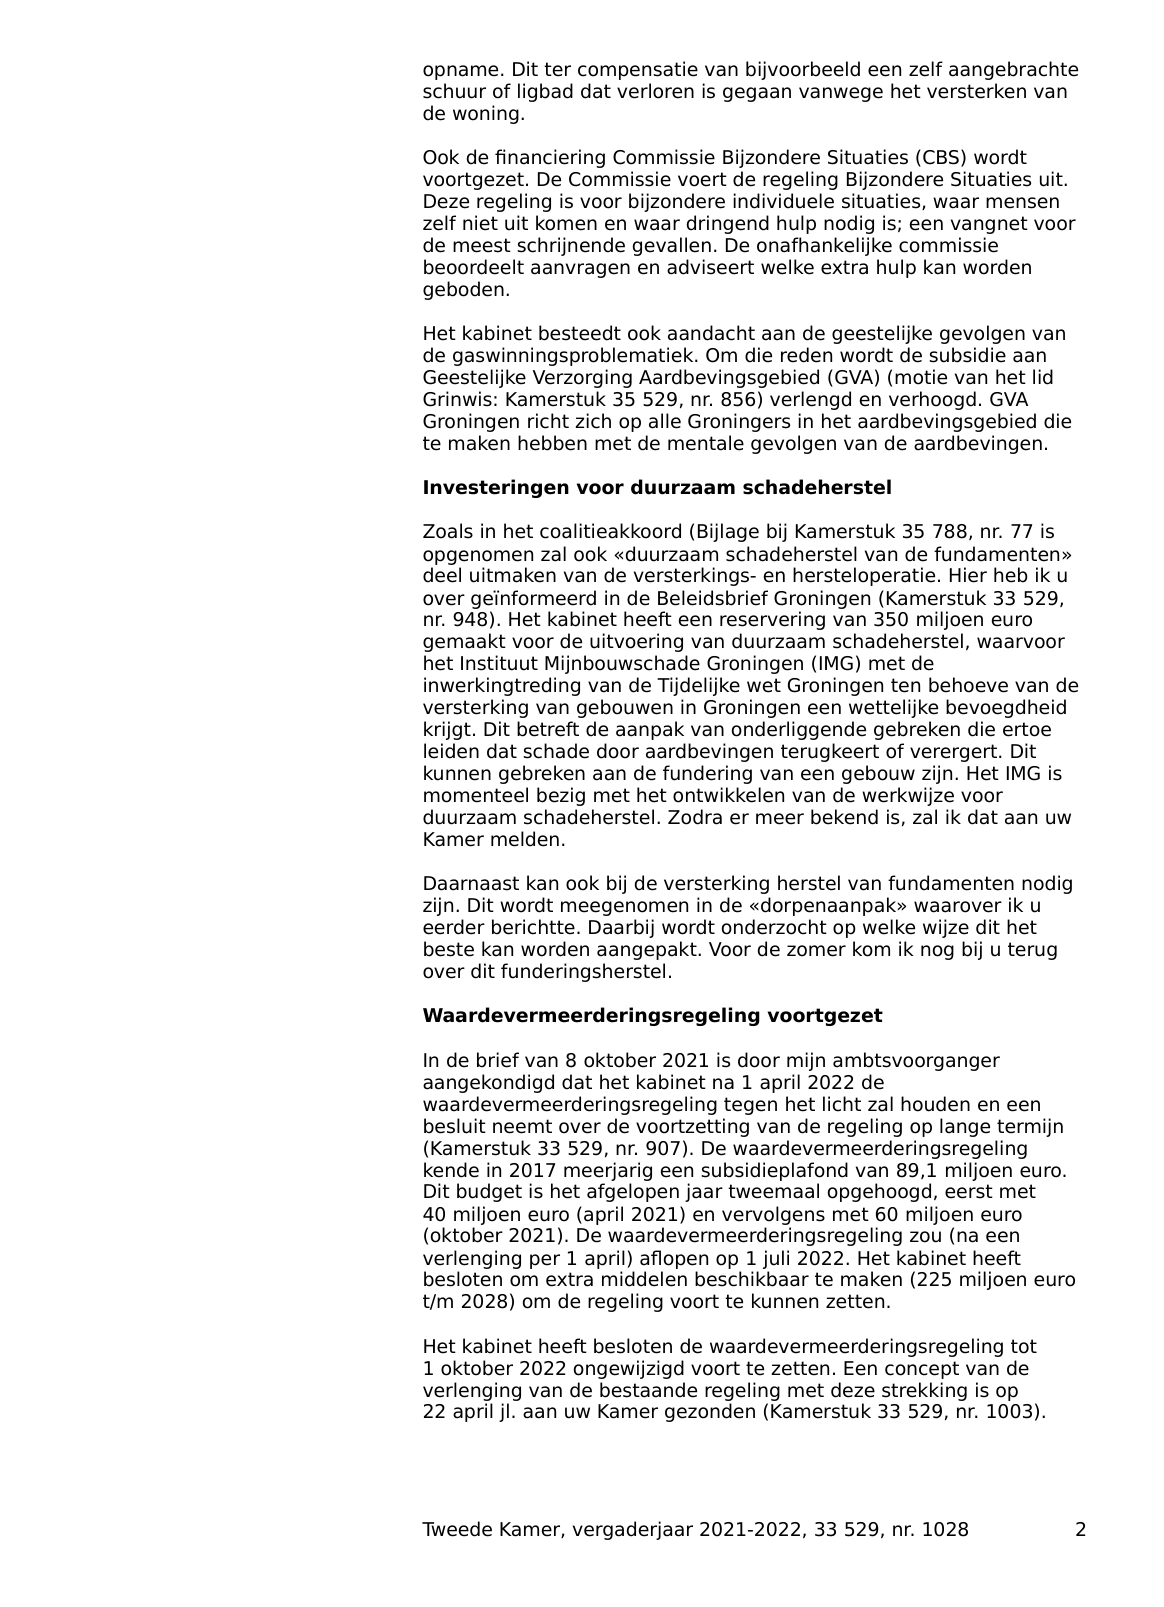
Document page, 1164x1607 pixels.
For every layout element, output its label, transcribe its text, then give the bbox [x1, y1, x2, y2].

text Het kabinet besteedt ook aandacht aan de geestelijke gevolgen van de gaswinningsproblematiek. Om die reden wordt de subsidie aan Geestelijke Verzorging Aardbevingsgebied (GVA) (motie van het lid Grinwis: Kamerstuk 35 529, nr. 856) verlengd en verhoogd. GVA Groningen richt zich op alle Groningers in het aardbevingsgebied die te maken hebben met de mentale gevolgen van de aardbevingen. [422, 323, 1087, 455]
text Zoals in het coalitieakkoord (Bijlage bij Kamerstuk 35 788, nr. 77 is opgenomen zal ook «duurzaam schadeherstel van de fundamenten» deel uitmaken van de versterkings- en hersteloperatie. Hier heb ik u over geïnformeerd in de Beleidsbrief Groningen (Kamerstuk 33 529, nr. 948). Het kabinet heeft een reservering van 350 miljoen euro gemaakt voor de uitvoering van duurzaam schadeherstel, waarvoor het Instituut Mijnbouwschade Groningen (IMG) met de inwerkingtreding van de Tijdelijke wet Groningen ten behoeve van de versterking van gebouwen in Groningen een wettelijke bevoegdheid krijgt. Dit betreft de aanpak van onderliggende gebreken die ertoe leiden dat schade door aardbevingen terugkeert of verergert. Dit kunnen gebreken aan de fundering van een gebouw zijn. Het IMG is momenteel bezig met het ontwikkelen van de werkwijze voor duurzaam schadeherstel. Zodra er meer bekend is, zal ik dat aan uw Kamer melden. [422, 521, 1087, 851]
subtitle Waardevermeerderingsregeling voortgezet [422, 1005, 1087, 1027]
text In de brief van 8 oktober 2021 is door mijn ambtsvoorganger aangekondigd dat het kabinet na 1 april 2022 de waardevermeerderingsregeling tegen het licht zal houden en een besluit neemt over de voortzetting van de regeling op lange termijn (Kamerstuk 33 529, nr. 907). De waardevermeerderingsregeling kende in 2017 meerjarig een subsidieplafond van 89,1 miljoen euro. Dit budget is het afgelopen jaar tweemaal opgehoogd, eerst met 40 miljoen euro (april 2021) en vervolgens met 60 miljoen euro (oktober 2021). De waardevermeerderingsregeling zou (na een verlenging per 1 april) aflopen op 1 juli 2022. Het kabinet heeft besloten om extra middelen beschikbaar te maken (225 miljoen euro t/m 2028) om de regeling voort te kunnen zetten. [422, 1049, 1087, 1313]
text Het kabinet heeft besloten de waardevermeerderingsregeling tot 1 oktober 2022 ongewijzigd voort te zetten. Een concept van de verlenging van de bestaande regeling met deze strekking is op 22 april jl. aan uw Kamer gezonden (Kamerstuk 33 529, nr. 1003). [422, 1336, 1087, 1423]
subtitle Investeringen voor duurzaam schadeherstel [422, 477, 1087, 499]
text Daarnaast kan ook bij de versterking herstel van fundamenten nodig zijn. Dit wordt meegenomen in de «dorpenaanpak» waarover ik u eerder berichtte. Daarbij wordt onderzocht op welke wijze dit het beste kan worden aangepakt. Voor de zomer kom ik nog bij u terug over dit funderingsherstel. [422, 873, 1087, 983]
text Ook de financiering Commissie Bijzondere Situaties (CBS) wordt voortgezet. De Commissie voert de regeling Bijzondere Situaties uit. Deze regeling is voor bijzondere individuele situaties, waar mensen zelf niet uit komen en waar dringend hulp nodig is; een vangnet voor de meest schrijnende gevallen. De onafhankelijke commissie beoordeelt aanvragen en adviseert welke extra hulp kan worden geboden. [422, 147, 1087, 301]
text opname. Dit ter compensatie van bijvoorbeeld een zelf aangebrachte schuur of ligbad dat verloren is gegaan vanwege het versterken van de woning. [422, 59, 1087, 125]
